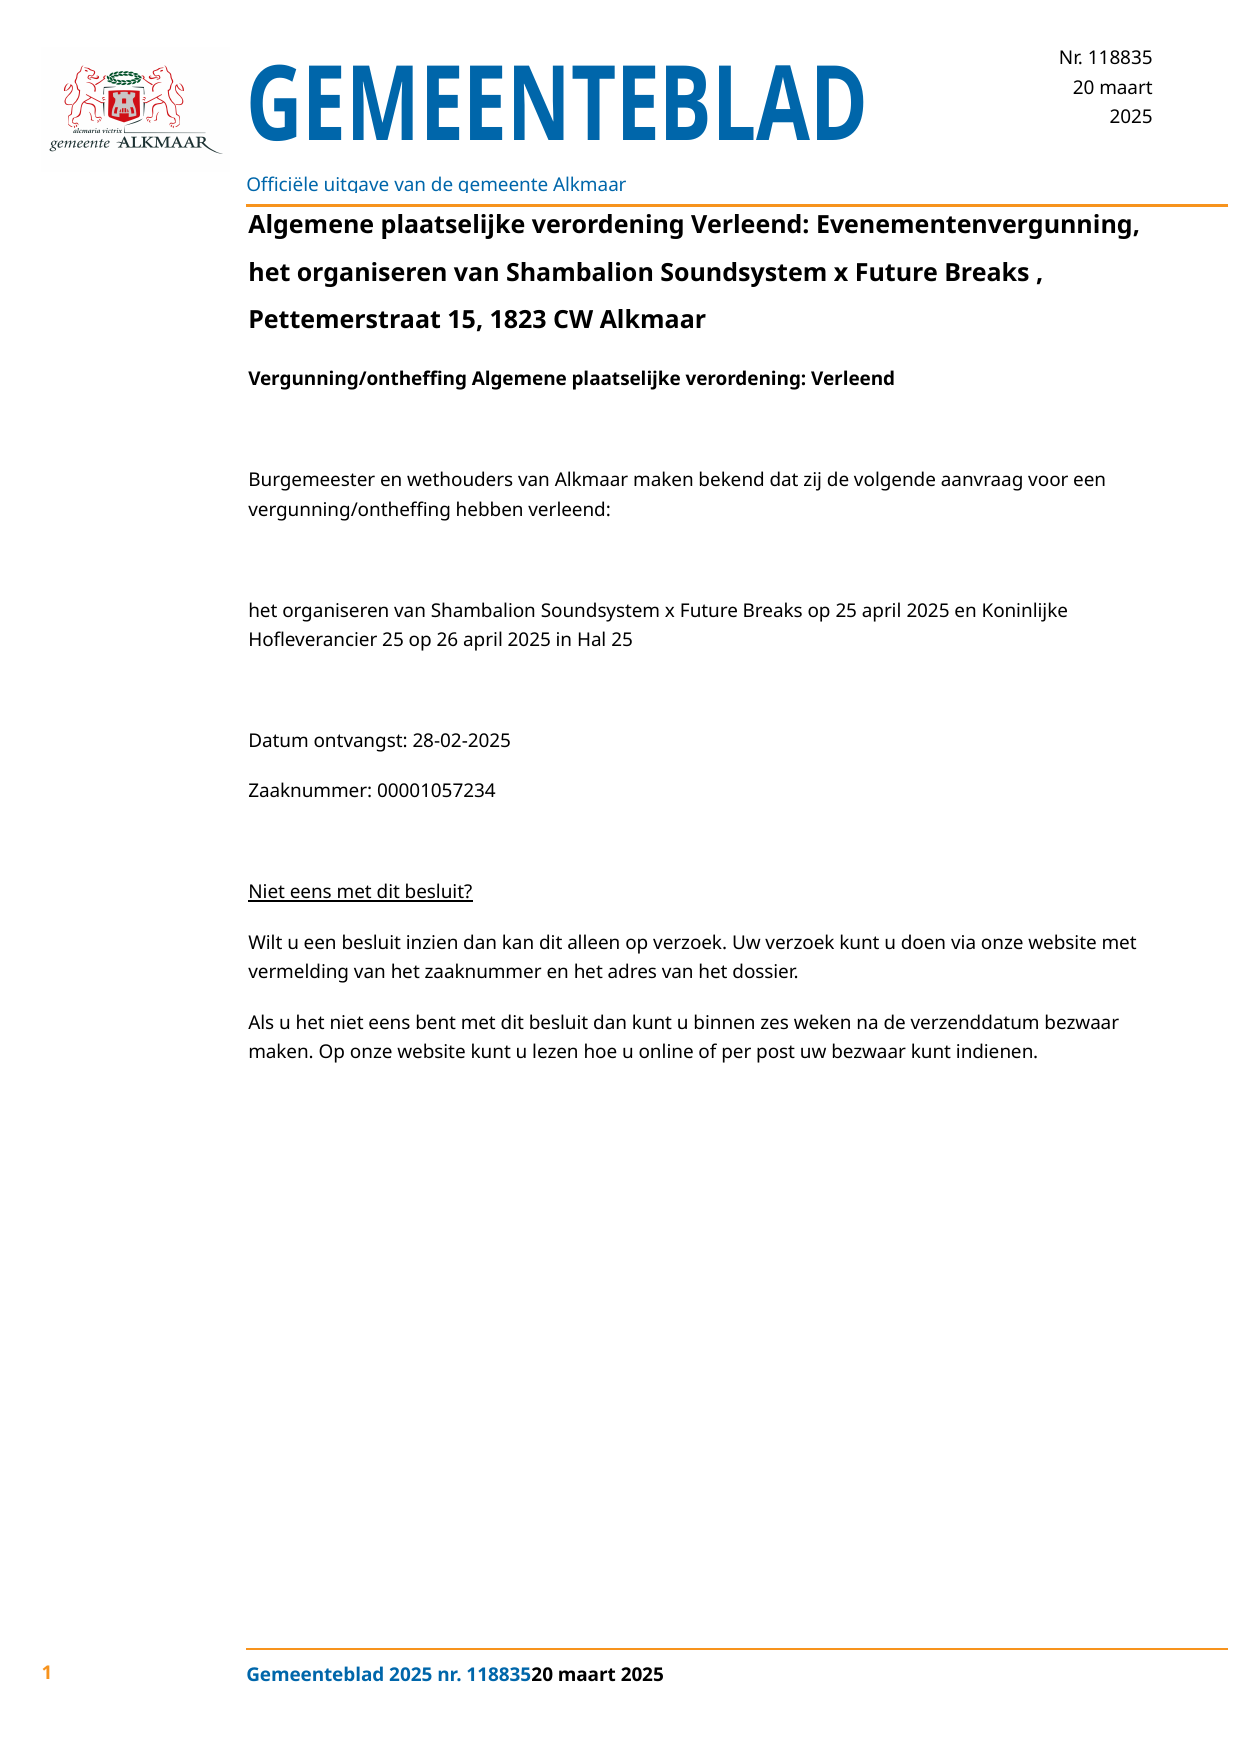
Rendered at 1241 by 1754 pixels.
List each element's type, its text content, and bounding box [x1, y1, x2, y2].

text Vergunning/ontheffing Algemene plaatselijke verordening: Verleend [248, 366, 1152, 391]
text Burgemeester en wethouders van Alkmaar maken bekend dat zij de volgende aanvraag voor een vergunning/ontheffing hebben verleend: [248, 466, 1152, 522]
text Zaaknummer: 00001057234 [248, 778, 1152, 803]
text het organiseren van Shambalion Soundsystem x Future Breaks op 25 april 2025 en Koninlijke Hofleverancier 25 op 26 april 2025 in Hal 25 [248, 597, 1152, 652]
text Datum ontvangst: 28-02-2025 [248, 727, 1152, 753]
text Als u het niet eens bent met dit besluit dan kunt u binnen zes weken na de verzenddatum bezwaar maken. Op onze website kunt u lezen hoe u online of per post uw bezwaar kunt indienen. [248, 1009, 1152, 1064]
picture [41, 47, 231, 172]
text Niet eens met dit besluit? [248, 878, 1152, 904]
text Wilt u een besluit inzien dan kan dit alleen op verzoek. Uw verzoek kunt u doen via onze website met vermelding van het zaaknummer en het adres van het dossier. [248, 929, 1152, 984]
text Algemene plaatselijke verordening Verleend: Evenementenvergunning, het organiseren van Shambalion Soundsystem x Future Breaks , Pettemerstraat 15, 1823 CW Alkmaar [248, 207, 1152, 336]
